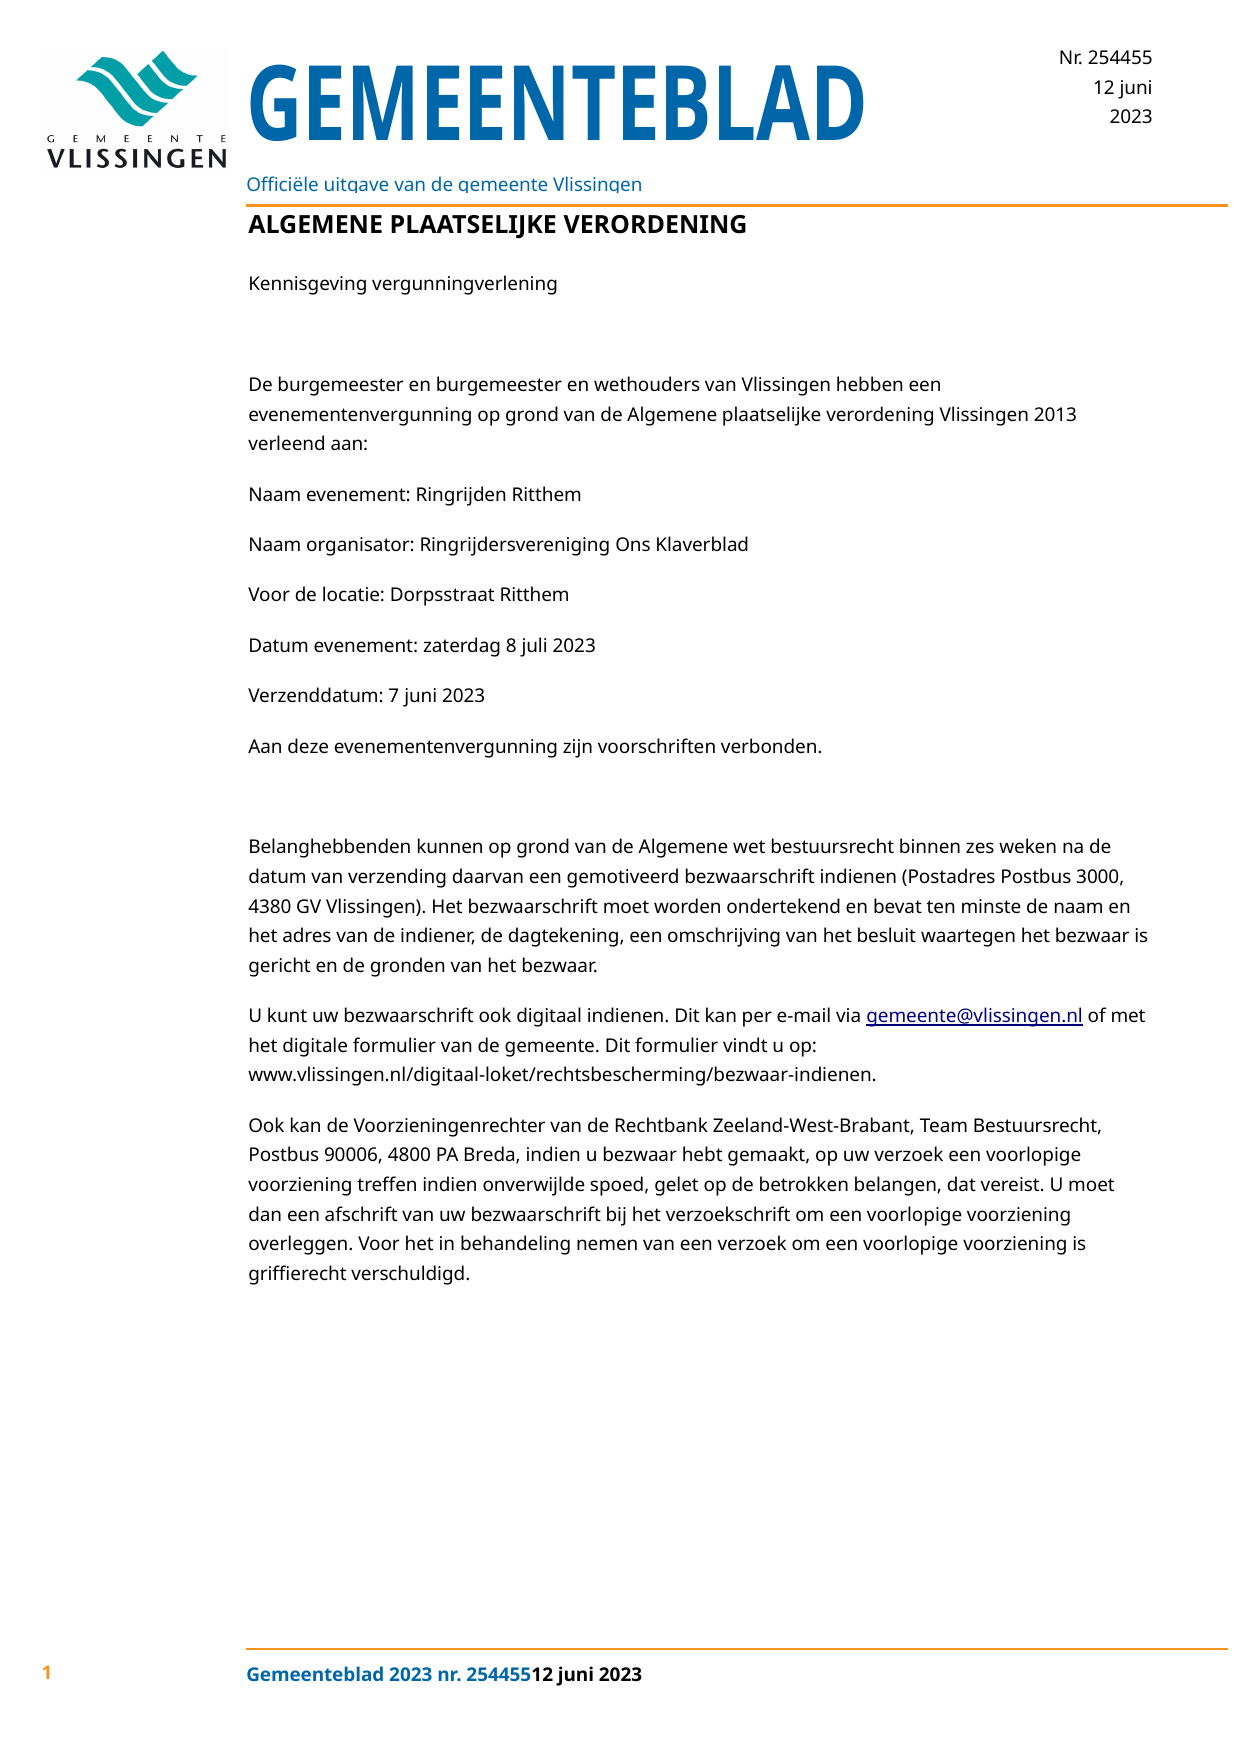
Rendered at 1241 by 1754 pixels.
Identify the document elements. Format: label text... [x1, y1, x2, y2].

text Datum evenement: zaterdag 8 juli 2023 [248, 632, 1152, 658]
text Voor de locatie: Dorpsstraat Ritthem [248, 582, 1152, 607]
picture [41, 47, 231, 172]
text Belanghebbenden kunnen op grond van de Algemene wet bestuursrecht binnen zes weken na de datum van verzending daarvan een gemotiveerd bezwaarschrift indienen (Postadres Postbus 3000, 4380 GV Vlissingen). Het bezwaarschrift moet worden ondertekend en bevat ten minste de naam en het adres van de indiener, de dagtekening, een omschrijving van het besluit waartegen het bezwaar is gericht en de gronden van het bezwaar. [248, 834, 1152, 978]
text U kunt uw bezwaarschrift ook digitaal indienen. Dit kan per e-mail via gemeente@vlissingen.nl of met het digitale formulier van de gemeente. Dit formulier vindt u op: www.vlissingen.nl/digitaal-loket/rechtsbescherming/bezwaar-indienen. [248, 1002, 1152, 1087]
text De burgemeester en burgemeester en wethouders van Vlissingen hebben een evenementenvergunning op grond van de Algemene plaatselijke verordening Vlissingen 2013 verleend aan: [248, 371, 1152, 456]
text Naam evenement: Ringrijden Ritthem [248, 481, 1152, 506]
text Aan deze evenementenvergunning zijn voorschriften verbonden. [248, 733, 1152, 758]
text ALGEMENE PLAATSELIJKE VERORDENING [248, 207, 1152, 241]
text Ook kan de Voorzieningenrechter van de Rechtbank Zeeland-West-Brabant, Team Bestuursrecht, Postbus 90006, 4800 PA Breda, indien u bezwaar hebt gemaakt, op uw verzoek een voorlopige voorziening treffen indien onverwijlde spoed, gelet op de betrokken belangen, dat vereist. U moet dan een afschrift van uw bezwaarschrift bij het verzoekschrift om een voorlopige voorziening overleggen. Voor het in behandeling nemen van een verzoek om een voorlopige voorziening is griffierecht verschuldigd. [248, 1112, 1152, 1286]
text Naam organisator: Ringrijdersvereniging Ons Klaverblad [248, 531, 1152, 557]
text Kennisgeving vergunningverlening [248, 270, 1152, 296]
text Verzenddatum: 7 juni 2023 [248, 682, 1152, 708]
